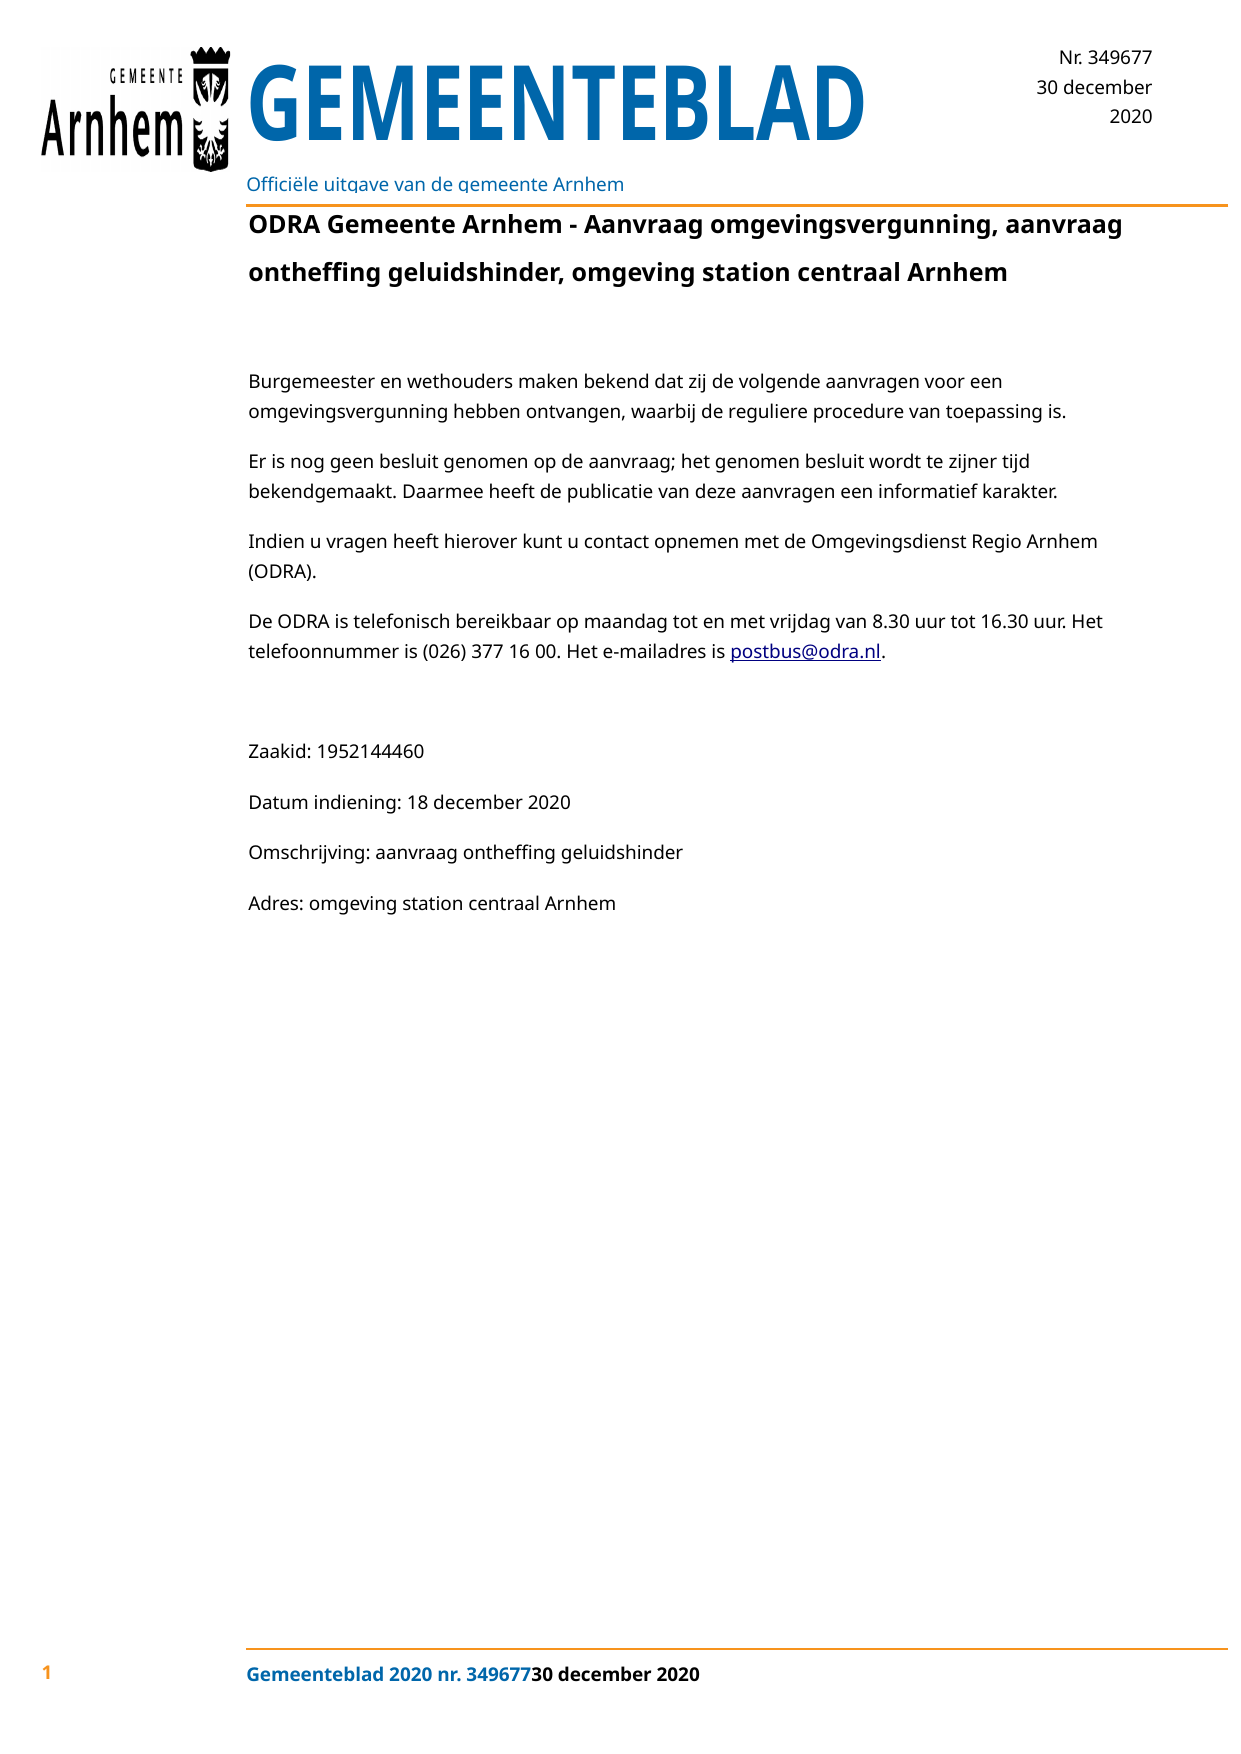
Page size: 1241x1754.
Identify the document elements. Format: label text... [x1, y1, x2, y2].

text Datum indiening: 18 december 2020 [248, 789, 1152, 815]
text Indien u vragen heeft hierover kunt u contact opnemen met de Omgevingsdienst Regio Arnhem (ODRA). [248, 528, 1152, 584]
picture [41, 47, 231, 172]
text Er is nog geen besluit genomen op de aanvraag; het genomen besluit wordt te zijner tijd bekendgemaakt. Daarmee heeft de publicatie van deze aanvragen een informatief karakter. [248, 448, 1152, 504]
text Omschrijving: aanvraag ontheffing geluidshinder [248, 839, 1152, 865]
text Zaakid: 1952144460 [248, 739, 1152, 764]
text Burgemeester en wethouders maken bekend dat zij de volgende aanvragen voor een omgevingsvergunning hebben ontvangen, waarbij de reguliere procedure van toepassing is. [248, 368, 1152, 424]
text ODRA Gemeente Arnhem - Aanvraag omgevingsvergunning, aanvraag ontheffing geluidshinder, omgeving station centraal Arnhem [248, 207, 1152, 288]
text De ODRA is telefonisch bereikbaar op maandag tot en met vrijdag van 8.30 uur tot 16.30 uur. Het telefoonnummer is (026) 377 16 00. Het e-mailadres is postbus@odra.nl. [248, 608, 1152, 664]
text Adres: omgeving station centraal Arnhem [248, 890, 1152, 916]
